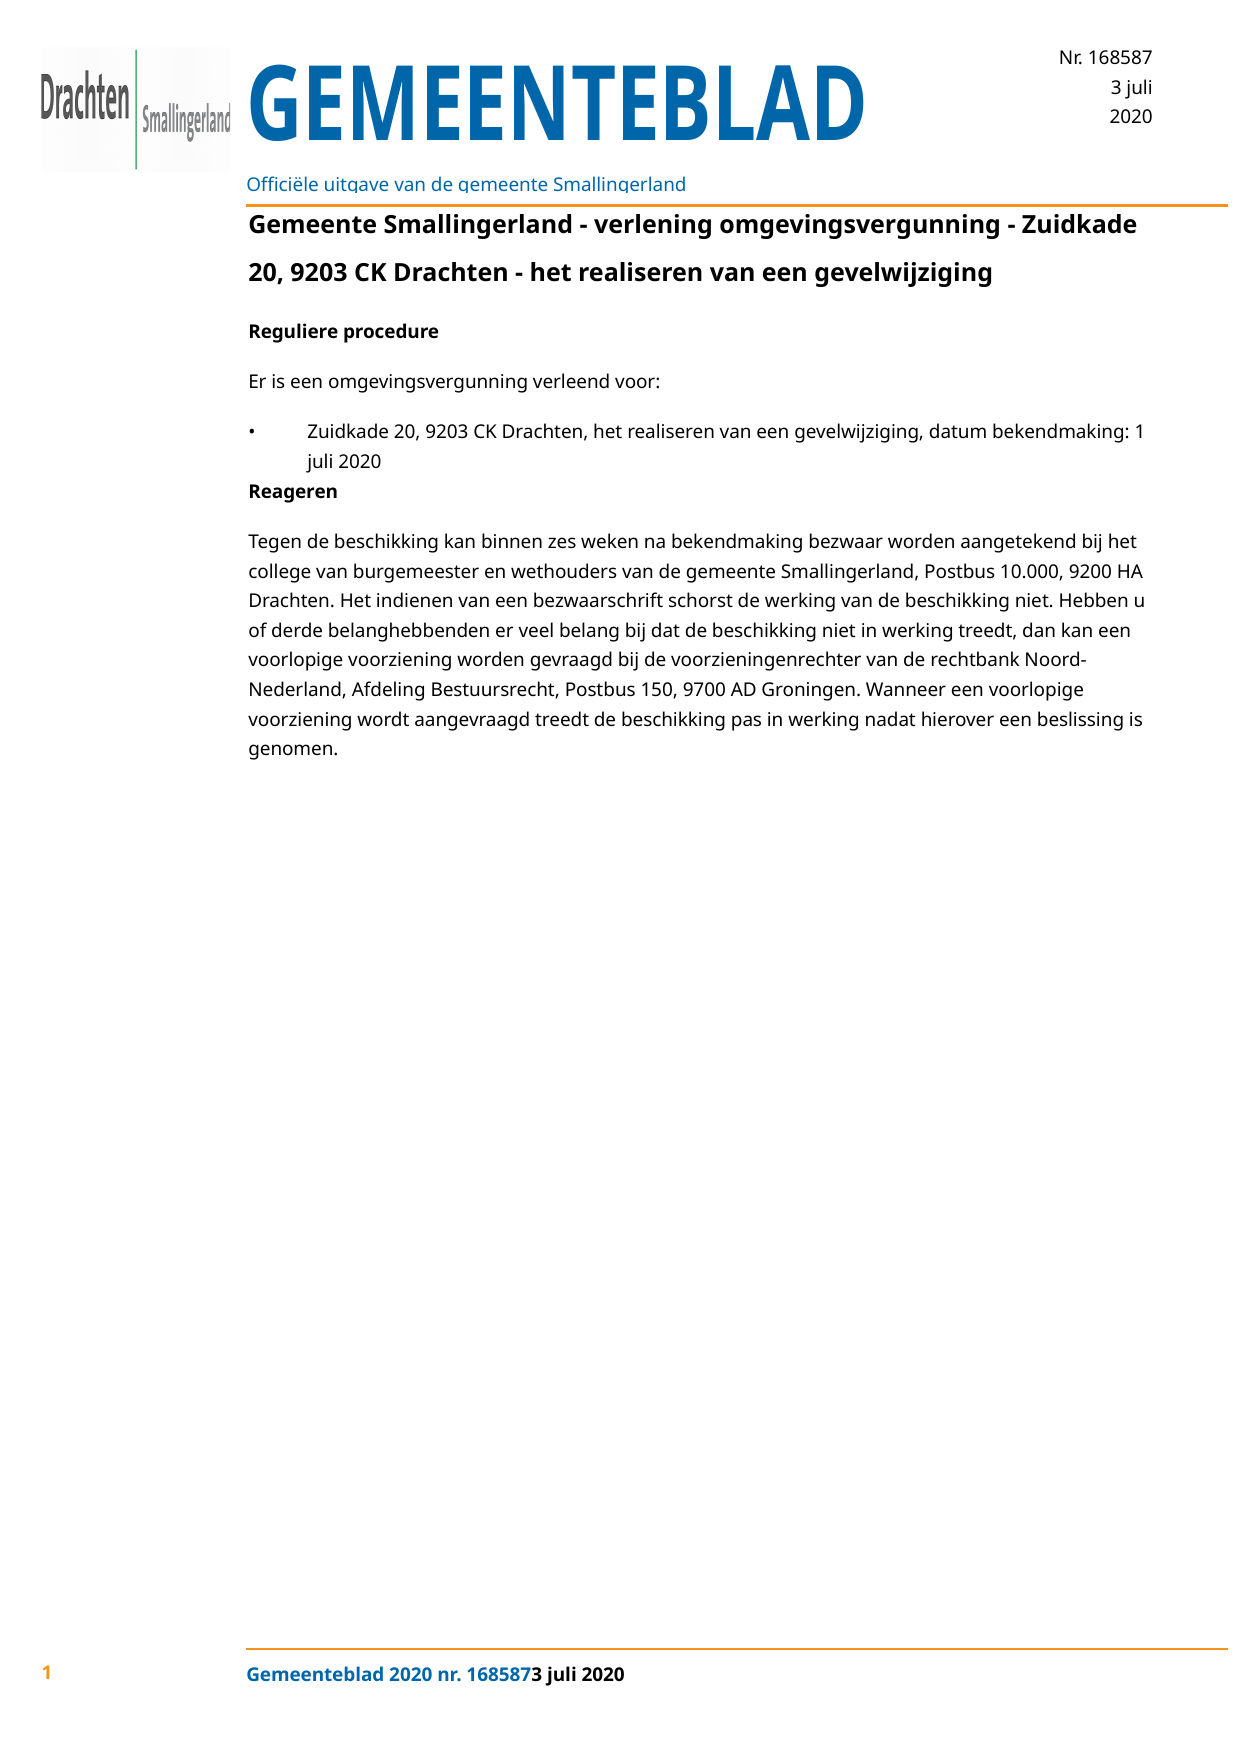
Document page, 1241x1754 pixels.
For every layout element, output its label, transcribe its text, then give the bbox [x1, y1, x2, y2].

text Tegen de beschikking kan binnen zes weken na bekendmaking bezwaar worden aangetekend bij het college van burgemeester en wethouders van de gemeente Smallingerland, Postbus 10.000, 9200 HA Drachten. Het indienen van een bezwaarschrift schorst de werking van de beschikking niet. Hebben u of derde belanghebbenden er veel belang bij dat de beschikking niet in werking treedt, dan kan een voorlopige voorziening worden gevraagd bij de voorzieningenrechter van de rechtbank Noord-Nederland, Afdeling Bestuursrecht, Postbus 150, 9700 AD Groningen. Wanneer een voorlopige voorziening wordt aangevraagd treedt de beschikking pas in werking nadat hierover een beslissing is genomen. [248, 528, 1152, 761]
text Gemeente Smallingerland - verlening omgevingsvergunning - Zuidkade 20, 9203 CK Drachten - het realiseren van een gevelwijziging [248, 207, 1152, 288]
list Zuidkade 20, 9203 CK Drachten, het realiseren van een gevelwijziging, datum bekendmaking: 1 juli 2020 [248, 419, 1152, 474]
picture [41, 47, 231, 172]
text Reageren [248, 478, 1152, 504]
text Reguliere procedure [248, 318, 1152, 344]
text Er is een omgevingsvergunning verleend voor: [248, 368, 1152, 394]
